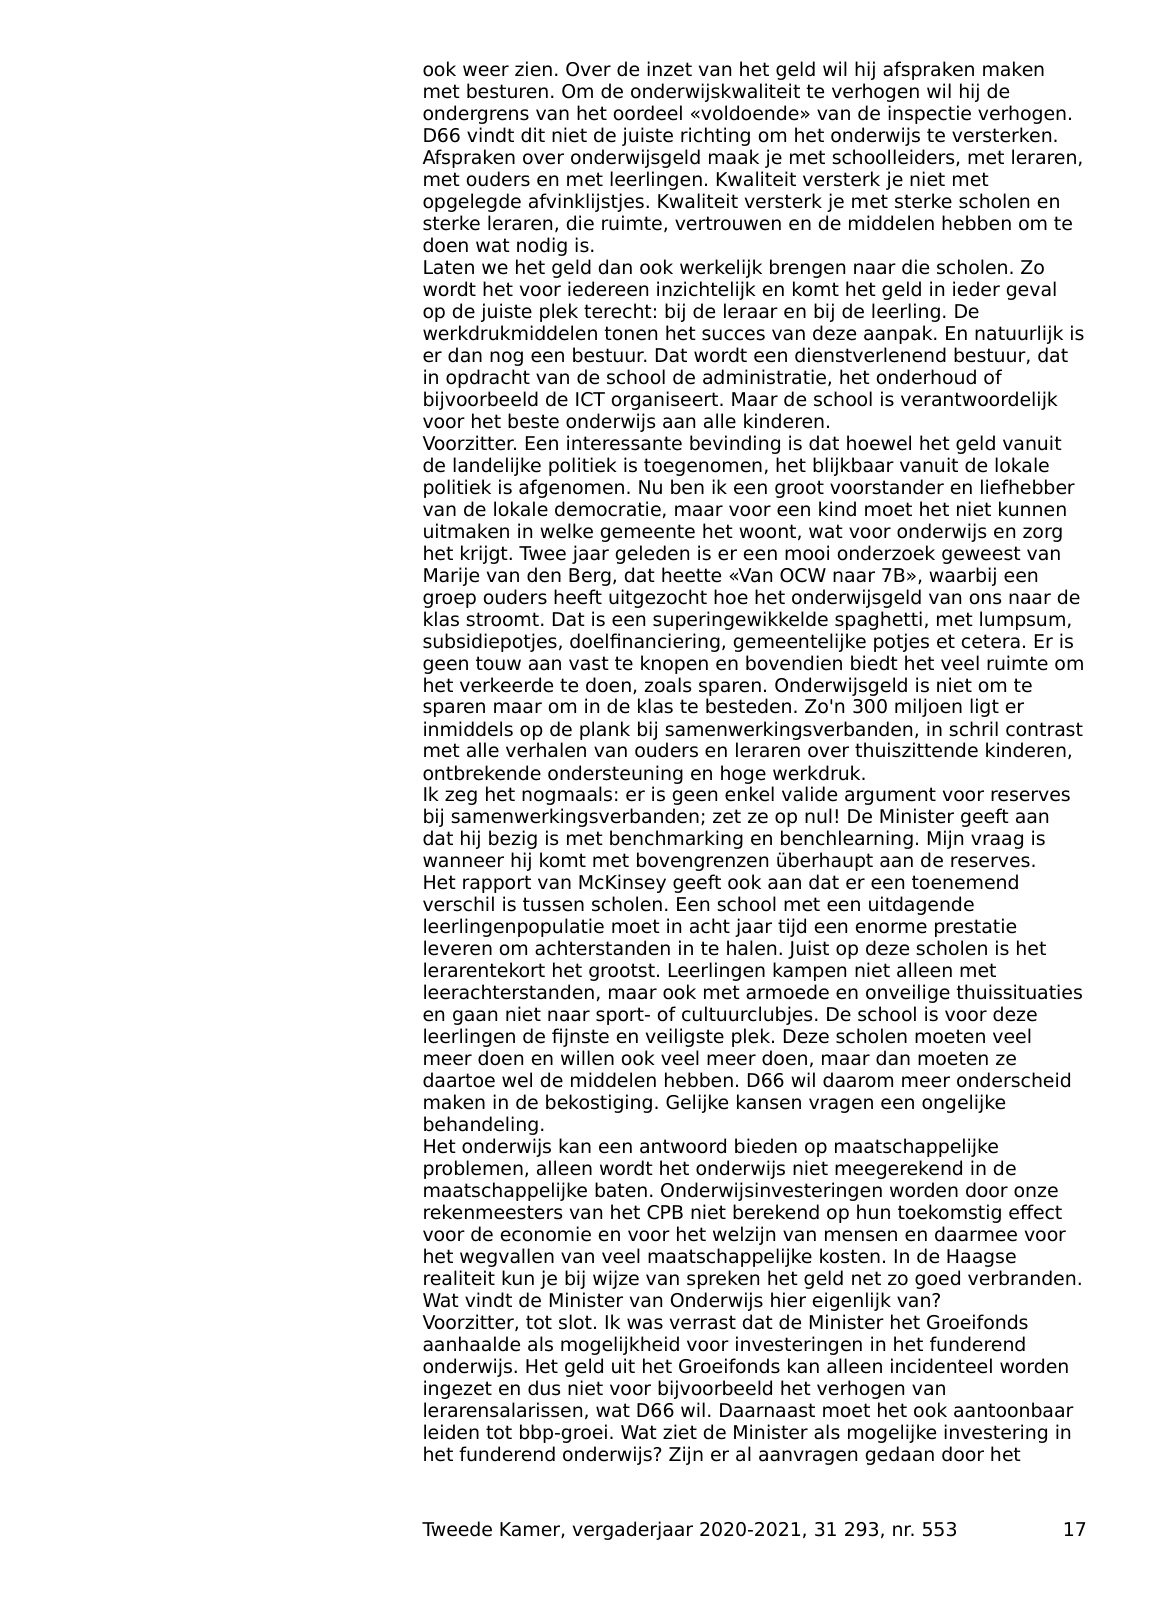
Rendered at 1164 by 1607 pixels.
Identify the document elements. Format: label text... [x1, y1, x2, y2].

text Voorzitter, tot slot. Ik was verrast dat de Minister het Groeifonds aanhaalde als mogelijkheid voor investeringen in het funderend onderwijs. Het geld uit het Groeifonds kan alleen incidenteel worden ingezet en dus niet voor bijvoorbeeld het verhogen van lerarensalarissen, wat D66 wil. Daarnaast moet het ook aantoonbaar leiden tot bbp-groei. Wat ziet de Minister als mogelijke investering in het funderend onderwijs? Zijn er al aanvragen gedaan door het [422, 1312, 1087, 1466]
text Het rapport van McKinsey geeft ook aan dat er een toenemend verschil is tussen scholen. Een school met een uitdagende leerlingenpopulatie moet in acht jaar tijd een enorme prestatie leveren om achterstanden in te halen. Juist op deze scholen is het lerarentekort het grootst. Leerlingen kampen niet alleen met leerachterstanden, maar ook met armoede en onveilige thuissituaties en gaan niet naar sport- of cultuurclubjes. De school is voor deze leerlingen de fijnste en veiligste plek. Deze scholen moeten veel meer doen en willen ook veel meer doen, maar dan moeten ze daartoe wel de middelen hebben. D66 wil daarom meer onderscheid maken in de bekostiging. Gelijke kansen vragen een ongelijke behandeling. [422, 872, 1087, 1136]
text D66 vindt dit niet de juiste richting om het onderwijs te versterken. Afspraken over onderwijsgeld maak je met schoolleiders, met leraren, met ouders en met leerlingen. Kwaliteit versterk je niet met opgelegde afvinklijstjes. Kwaliteit versterk je met sterke scholen en sterke leraren, die ruimte, vertrouwen en de middelen hebben om te doen wat nodig is. [422, 125, 1087, 257]
text Voorzitter. Een interessante bevinding is dat hoewel het geld vanuit de landelijke politiek is toegenomen, het blijkbaar vanuit de lokale politiek is afgenomen. Nu ben ik een groot voorstander en liefhebber van de lokale democratie, maar voor een kind moet het niet kunnen uitmaken in welke gemeente het woont, wat voor onderwijs en zorg het krijgt. Twee jaar geleden is er een mooi onderzoek geweest van Marije van den Berg, dat heette «Van OCW naar 7B», waarbij een groep ouders heeft uitgezocht hoe het onderwijsgeld van ons naar de klas stroomt. Dat is een superingewikkelde spaghetti, met lumpsum, subsidiepotjes, doelfinanciering, gemeentelijke potjes et cetera. Er is geen touw aan vast te knopen en bovendien biedt het veel ruimte om het verkeerde te doen, zoals sparen. Onderwijsgeld is niet om te sparen maar om in de klas te besteden. Zo'n 300 miljoen ligt er inmiddels op de plank bij samenwerkingsverbanden, in schril contrast met alle verhalen van ouders en leraren over thuiszittende kinderen, ontbrekende ondersteuning en hoge werkdruk. [422, 433, 1087, 784]
text ook weer zien. Over de inzet van het geld wil hij afspraken maken met besturen. Om de onderwijskwaliteit te verhogen wil hij de ondergrens van het oordeel «voldoende» van de inspectie verhogen. [422, 59, 1087, 125]
text Laten we het geld dan ook werkelijk brengen naar die scholen. Zo wordt het voor iedereen inzichtelijk en komt het geld in ieder geval op de juiste plek terecht: bij de leraar en bij de leerling. De werkdrukmiddelen tonen het succes van deze aanpak. En natuurlijk is er dan nog een bestuur. Dat wordt een dienstverlenend bestuur, dat in opdracht van de school de administratie, het onderhoud of bijvoorbeeld de ICT organiseert. Maar de school is verantwoordelijk voor het beste onderwijs aan alle kinderen. [422, 257, 1087, 433]
text Ik zeg het nogmaals: er is geen enkel valide argument voor reserves bij samenwerkingsverbanden; zet ze op nul! De Minister geeft aan dat hij bezig is met benchmarking en benchlearning. Mijn vraag is wanneer hij komt met bovengrenzen überhaupt aan de reserves. [422, 784, 1087, 872]
text Het onderwijs kan een antwoord bieden op maatschappelijke problemen, alleen wordt het onderwijs niet meegerekend in de maatschappelijke baten. Onderwijsinvesteringen worden door onze rekenmeesters van het CPB niet berekend op hun toekomstig effect voor de economie en voor het welzijn van mensen en daarmee voor het wegvallen van veel maatschappelijke kosten. In de Haagse realiteit kun je bij wijze van spreken het geld net zo goed verbranden. Wat vindt de Minister van Onderwijs hier eigenlijk van? [422, 1136, 1087, 1312]
